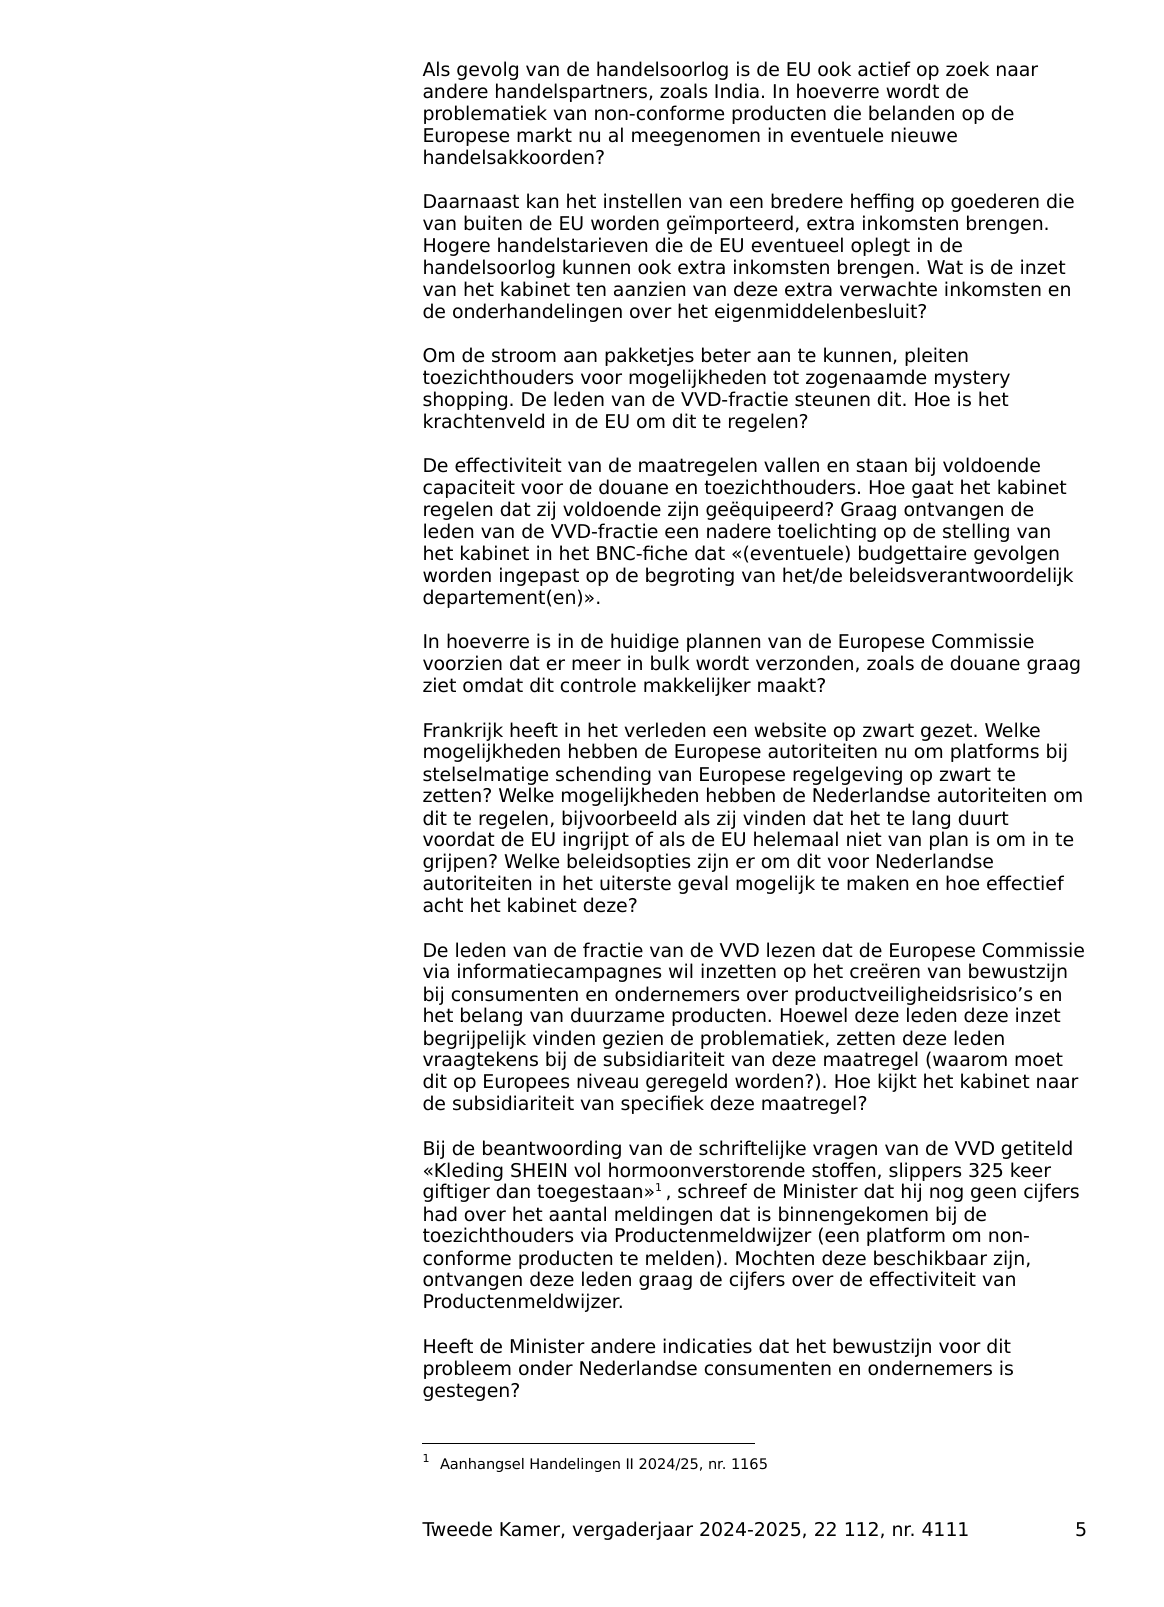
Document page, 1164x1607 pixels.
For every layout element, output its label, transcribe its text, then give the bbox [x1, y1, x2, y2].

text Aanhangsel Handelingen II 2024/25, nr. 1165 [422, 1452, 1087, 1474]
text Frankrijk heeft in het verleden een website op zwart gezet. Welke mogelijkheden hebben de Europese autoriteiten nu om platforms bij stelselmatige schending van Europese regelgeving op zwart te zetten? Welke mogelijkheden hebben de Nederlandse autoriteiten om dit te regelen, bijvoorbeeld als zij vinden dat het te lang duurt voordat de EU ingrijpt of als de EU helemaal niet van plan is om in te grijpen? Welke beleidsopties zijn er om dit voor Nederlandse autoriteiten in het uiterste geval mogelijk te maken en hoe effectief acht het kabinet deze? [422, 719, 1087, 917]
text Heeft de Minister andere indicaties dat het bewustzijn voor dit probleem onder Nederlandse consumenten en ondernemers is gestegen? [422, 1336, 1087, 1401]
text Om de stroom aan pakketjes beter aan te kunnen, pleiten toezichthouders voor mogelijkheden tot zogenaamde mystery shopping. De leden van de VVD-fractie steunen dit. Hoe is het krachtenveld in de EU om dit te regelen? [422, 345, 1087, 433]
text Daarnaast kan het instellen van een bredere heffing op goederen die van buiten de EU worden geïmporteerd, extra inkomsten brengen. Hogere handelstarieven die de EU eventueel oplegt in de handelsoorlog kunnen ook extra inkomsten brengen. Wat is de inzet van het kabinet ten aanzien van deze extra verwachte inkomsten en de onderhandelingen over het eigenmiddelenbesluit? [422, 191, 1087, 323]
text De leden van de fractie van de VVD lezen dat de Europese Commissie via informatiecampagnes wil inzetten op het creëren van bewustzijn bij consumenten en ondernemers over productveiligheidsrisico’s en het belang van duurzame producten. Hoewel deze leden deze inzet begrijpelijk vinden gezien de problematiek, zetten deze leden vraagtekens bij de subsidiariteit van deze maatregel (waarom moet dit op Europees niveau geregeld worden?). Hoe kijkt het kabinet naar de subsidiariteit van specifiek deze maatregel? [422, 939, 1087, 1115]
text Bij de beantwoording van de schriftelijke vragen van de VVD getiteld «Kleding SHEIN vol hormoonverstorende stoffen, slippers 325 keer giftiger dan toegestaan», schreef de Minister dat hij nog geen cijfers had over het aantal meldingen dat is binnengekomen bij de toezichthouders via Productenmeldwijzer (een platform om non-conforme producten te melden). Mochten deze beschikbaar zijn, ontvangen deze leden graag de cijfers over de effectiviteit van Productenmeldwijzer. [422, 1137, 1087, 1313]
text De effectiviteit van de maatregelen vallen en staan bij voldoende capaciteit voor de douane en toezichthouders. Hoe gaat het kabinet regelen dat zij voldoende zijn geëquipeerd? Graag ontvangen de leden van de VVD-fractie een nadere toelichting op de stelling van het kabinet in het BNC-fiche dat «(eventuele) budgettaire gevolgen worden ingepast op de begroting van het/de beleidsverantwoordelijk departement(en)». [422, 455, 1087, 609]
text In hoeverre is in de huidige plannen van de Europese Commissie voorzien dat er meer in bulk wordt verzonden, zoals de douane graag ziet omdat dit controle makkelijker maakt? [422, 631, 1087, 697]
text Als gevolg van de handelsoorlog is de EU ook actief op zoek naar andere handelspartners, zoals India. In hoeverre wordt de problematiek van non-conforme producten die belanden op de Europese markt nu al meegenomen in eventuele nieuwe handelsakkoorden? [422, 59, 1087, 169]
